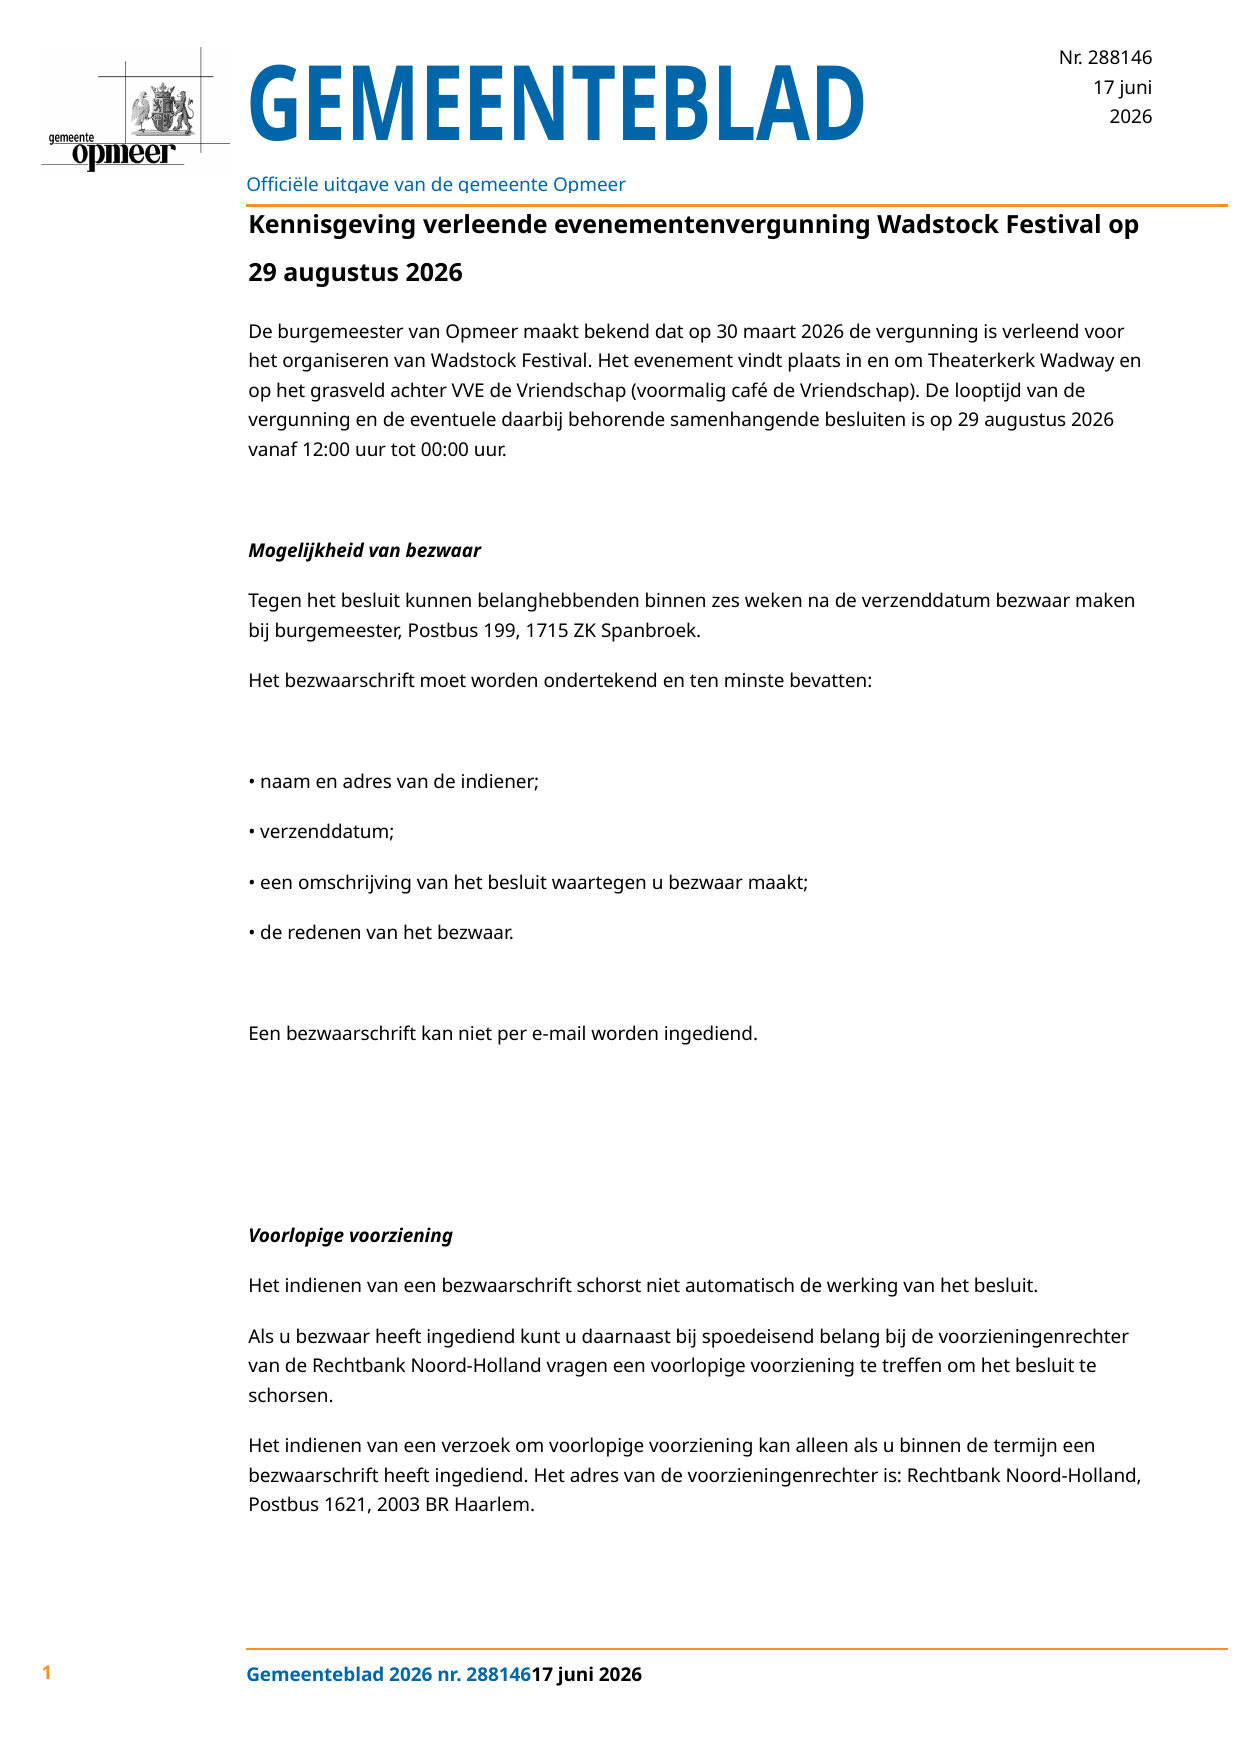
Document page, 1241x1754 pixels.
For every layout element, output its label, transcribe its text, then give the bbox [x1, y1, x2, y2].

text Mogelijkheid van bezwaar [248, 537, 1152, 563]
text • naam en adres van de indiener; [248, 768, 1152, 794]
text Het indienen van een verzoek om voorlopige voorziening kan alleen als u binnen de termijn een bezwaarschrift heeft ingediend. Het adres van de voorzieningenrechter is: Rechtbank Noord-Holland, Postbus 1621, 2003 BR Haarlem. [248, 1432, 1152, 1517]
text Als u bezwaar heeft ingediend kunt u daarnaast bij spoedeisend belang bij de voorzieningenrechter van de Rechtbank Noord-Holland vragen een voorlopige voorziening te treffen om het besluit te schorsen. [248, 1323, 1152, 1408]
text Tegen het besluit kunnen belanghebbenden binnen zes weken na de verzenddatum bezwaar maken bij burgemeester, Postbus 199, 1715 ZK Spanbroek. [248, 587, 1152, 643]
text De burgemeester van Opmeer maakt bekend dat op 30 maart 2026 de vergunning is verleend voor het organiseren van Wadstock Festival. Het evenement vindt plaats in en om Theaterkerk Wadway en op het grasveld achter VVE de Vriendschap (voormalig café de Vriendschap). De looptijd van de vergunning en de eventuele daarbij behorende samenhangende besluiten is op 29 augustus 2026 vanaf 12:00 uur tot 00:00 uur. [248, 318, 1152, 462]
text • een omschrijving van het besluit waartegen u bezwaar maakt; [248, 869, 1152, 895]
text Het indienen van een bezwaarschrift schorst niet automatisch de werking van het besluit. [248, 1272, 1152, 1298]
text • verzenddatum; [248, 819, 1152, 844]
text • de redenen van het bezwaar. [248, 919, 1152, 945]
text Kennisgeving verleende evenementenvergunning Wadstock Festival op 29 augustus 2026 [248, 207, 1152, 288]
text Het bezwaarschrift moet worden ondertekend en ten minste bevatten: [248, 667, 1152, 693]
text Voorlopige voorziening [248, 1222, 1152, 1248]
text Een bezwaarschrift kan niet per e-mail worden ingediend. [248, 1020, 1152, 1046]
picture [41, 47, 231, 172]
